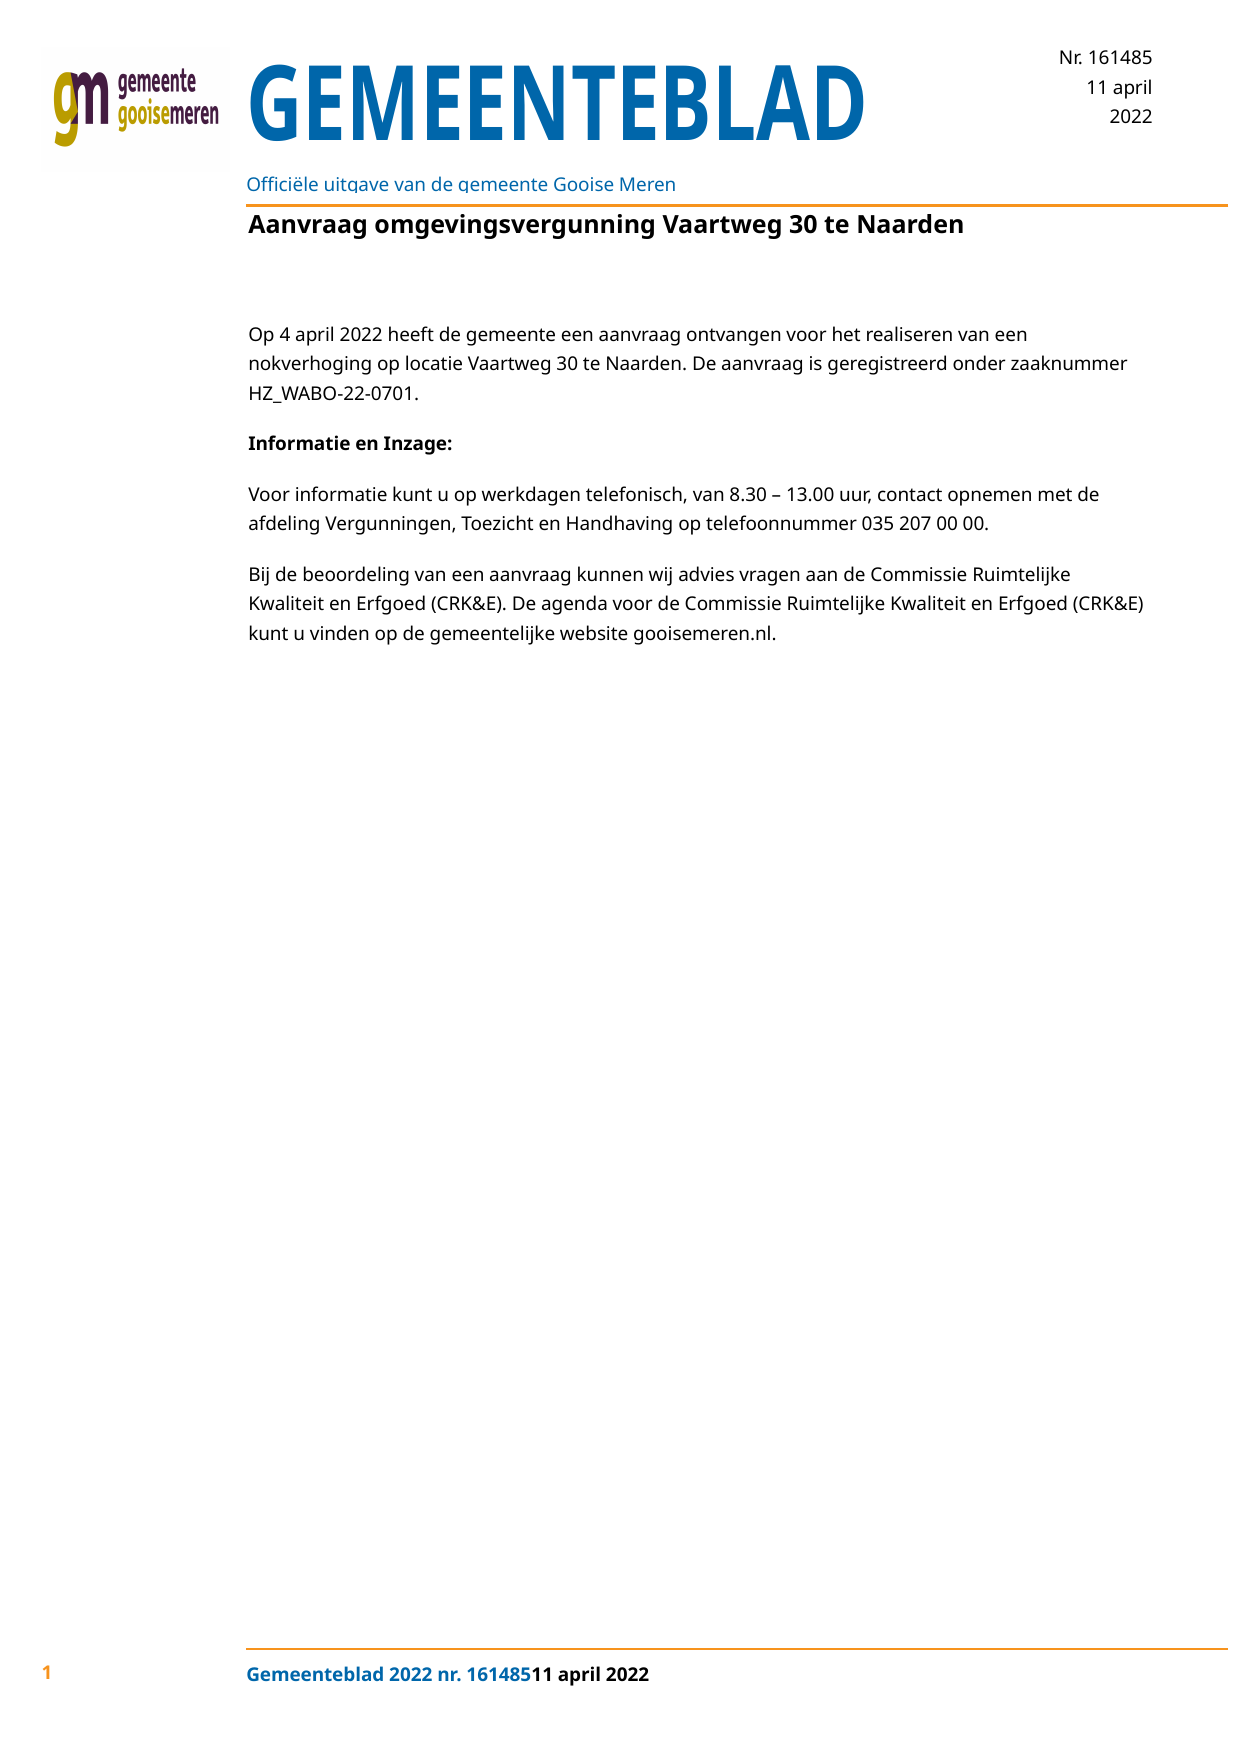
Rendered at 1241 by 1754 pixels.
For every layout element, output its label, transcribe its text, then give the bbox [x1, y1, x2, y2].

text Voor informatie kunt u op werkdagen telefonisch, van 8.30 – 13.00 uur, contact opnemen met de afdeling Vergunningen, Toezicht en Handhaving op telefoonnummer 035 207 00 00. [248, 481, 1152, 536]
text Bij de beoordeling van een aanvraag kunnen wij advies vragen aan de Commissie Ruimtelijke Kwaliteit en Erfgoed (CRK&E). De agenda voor de Commissie Ruimtelijke Kwaliteit en Erfgoed (CRK&E) kunt u vinden op de gemeentelijke website gooisemeren.nl. [248, 561, 1152, 646]
text Informatie en Inzage: [248, 430, 1152, 456]
picture [41, 47, 231, 172]
text Op 4 april 2022 heeft de gemeente een aanvraag ontvangen voor het realiseren van een nokverhoging op locatie Vaartweg 30 te Naarden. De aanvraag is geregistreerd onder zaaknummer HZ_WABO-22-0701. [248, 321, 1152, 406]
text Aanvraag omgevingsvergunning Vaartweg 30 te Naarden [248, 207, 1152, 241]
